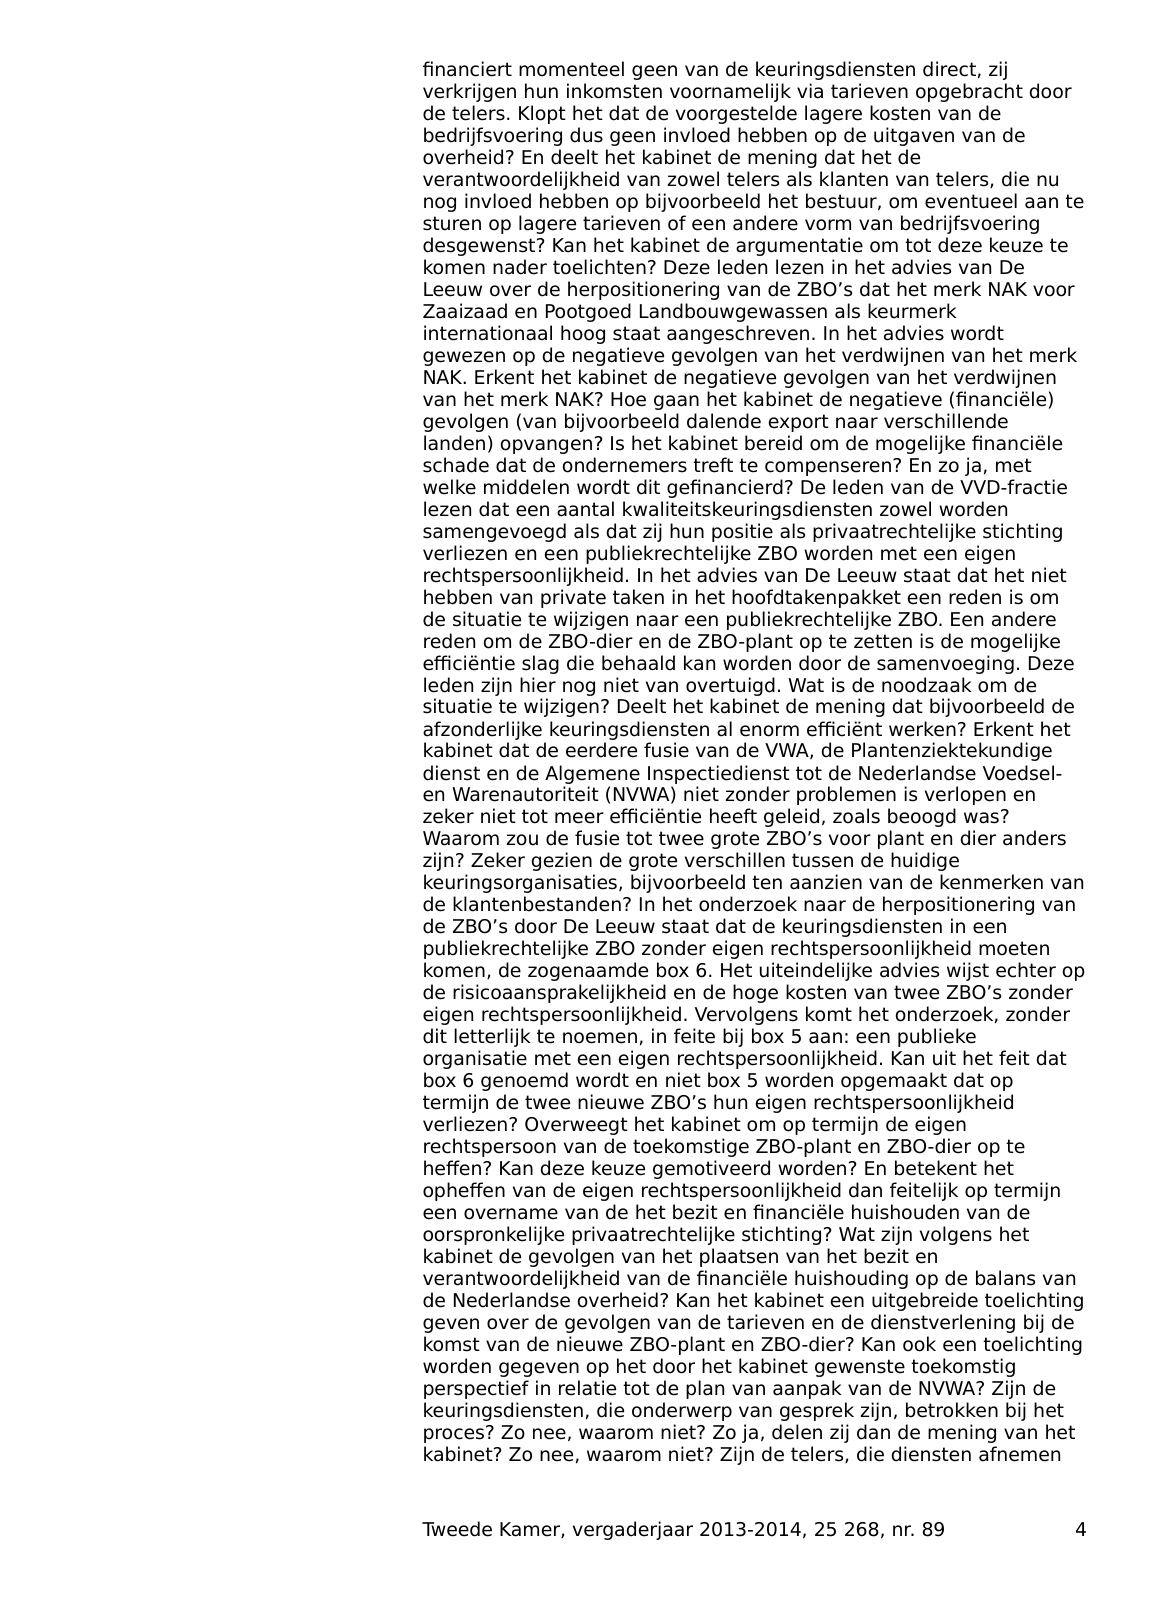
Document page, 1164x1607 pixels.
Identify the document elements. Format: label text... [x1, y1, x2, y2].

text financiert momenteel geen van de keuringsdiensten direct, zij verkrijgen hun inkomsten voornamelijk via tarieven opgebracht door de telers. Klopt het dat de voorgestelde lagere kosten van de bedrijfsvoering dus geen invloed hebben op de uitgaven van de overheid? En deelt het kabinet de mening dat het de verantwoordelijkheid van zowel telers als klanten van telers, die nu nog invloed hebben op bijvoorbeeld het bestuur, om eventueel aan te sturen op lagere tarieven of een andere vorm van bedrijfsvoering desgewenst? Kan het kabinet de argumentatie om tot deze keuze te komen nader toelichten? Deze leden lezen in het advies van De Leeuw over de herpositionering van de ZBO’s dat het merk NAK voor Zaaizaad en Pootgoed Landbouwgewassen als keurmerk internationaal hoog staat aangeschreven. In het advies wordt gewezen op de negatieve gevolgen van het verdwijnen van het merk NAK. Erkent het kabinet de negatieve gevolgen van het verdwijnen van het merk NAK? Hoe gaan het kabinet de negatieve (financiële) gevolgen (van bijvoorbeeld dalende export naar verschillende landen) opvangen? Is het kabinet bereid om de mogelijke financiële schade dat de ondernemers treft te compenseren? En zo ja, met welke middelen wordt dit gefinancierd? De leden van de VVD-fractie lezen dat een aantal kwaliteitskeuringsdiensten zowel worden samengevoegd als dat zij hun positie als privaatrechtelijke stichting verliezen en een publiekrechtelijke ZBO worden met een eigen rechtspersoonlijkheid. In het advies van De Leeuw staat dat het niet hebben van private taken in het hoofdtakenpakket een reden is om de situatie te wijzigen naar een publiekrechtelijke ZBO. Een andere reden om de ZBO-dier en de ZBO-plant op te zetten is de mogelijke efficiëntie slag die behaald kan worden door de samenvoeging. Deze leden zijn hier nog niet van overtuigd. Wat is de noodzaak om de situatie te wijzigen? Deelt het kabinet de mening dat bijvoorbeeld de afzonderlijke keuringsdiensten al enorm efficiënt werken? Erkent het kabinet dat de eerdere fusie van de VWA, de Plantenziektekundige dienst en de Algemene Inspectiedienst tot de Nederlandse Voedsel- en Warenautoriteit (NVWA) niet zonder problemen is verlopen en zeker niet tot meer efficiëntie heeft geleid, zoals beoogd was? Waarom zou de fusie tot twee grote ZBO’s voor plant en dier anders zijn? Zeker gezien de grote verschillen tussen de huidige keuringsorganisaties, bijvoorbeeld ten aanzien van de kenmerken van de klantenbestanden? In het onderzoek naar de herpositionering van de ZBO’s door De Leeuw staat dat de keuringsdiensten in een publiekrechtelijke ZBO zonder eigen rechtspersoonlijkheid moeten komen, de zogenaamde box 6. Het uiteindelijke advies wijst echter op de risicoaansprakelijkheid en de hoge kosten van twee ZBO’s zonder eigen rechtspersoonlijkheid. Vervolgens komt het onderzoek, zonder dit letterlijk te noemen, in feite bij box 5 aan: een publieke organisatie met een eigen rechtspersoonlijkheid. Kan uit het feit dat box 6 genoemd wordt en niet box 5 worden opgemaakt dat op termijn de twee nieuwe ZBO’s hun eigen rechtspersoonlijkheid verliezen? Overweegt het kabinet om op termijn de eigen rechtspersoon van de toekomstige ZBO-plant en ZBO-dier op te heffen? Kan deze keuze gemotiveerd worden? En betekent het opheffen van de eigen rechtspersoonlijkheid dan feitelijk op termijn een overname van de het bezit en financiële huishouden van de oorspronkelijke privaatrechtelijke stichting? Wat zijn volgens het kabinet de gevolgen van het plaatsen van het bezit en verantwoordelijkheid van de financiële huishouding op de balans van de Nederlandse overheid? Kan het kabinet een uitgebreide toelichting geven over de gevolgen van de tarieven en de dienstverlening bij de komst van de nieuwe ZBO-plant en ZBO-dier? Kan ook een toelichting worden gegeven op het door het kabinet gewenste toekomstig perspectief in relatie tot de plan van aanpak van de NVWA? Zijn de keuringsdiensten, die onderwerp van gesprek zijn, betrokken bij het proces? Zo nee, waarom niet? Zo ja, delen zij dan de mening van het kabinet? Zo nee, waarom niet? Zijn de telers, die diensten afnemen [422, 59, 1087, 1466]
